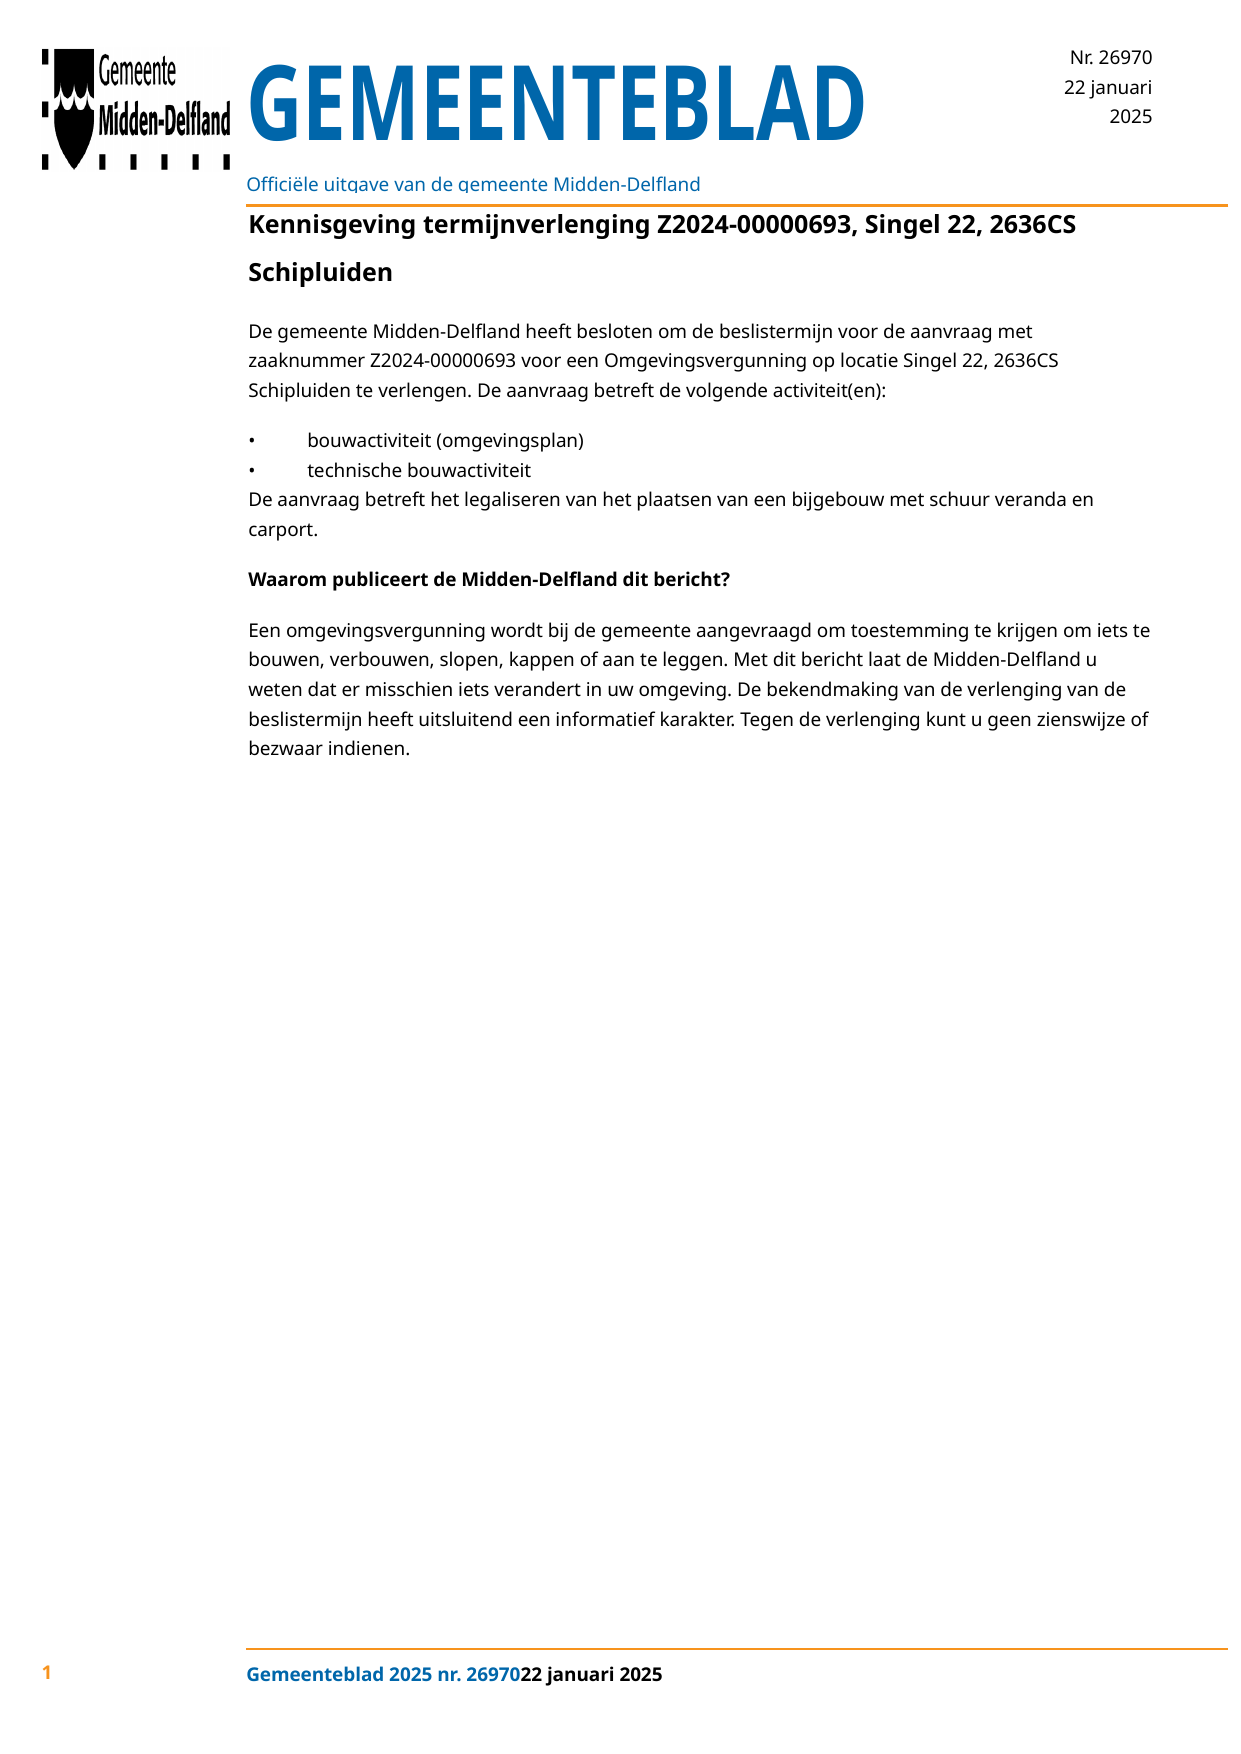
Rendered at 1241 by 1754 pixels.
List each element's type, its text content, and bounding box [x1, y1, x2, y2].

list bouwactiviteit (omgevingsplan) [248, 427, 1152, 453]
text Kennisgeving termijnverlenging Z2024-00000693, Singel 22, 2636CS Schipluiden [248, 207, 1152, 288]
text De gemeente Midden-Delfland heeft besloten om de beslistermijn voor de aanvraag met zaaknummer Z2024-00000693 voor een Omgevingsvergunning op locatie Singel 22, 2636CS Schipluiden te verlengen. De aanvraag betreft de volgende activiteit(en): [248, 318, 1152, 403]
text Een omgevingsvergunning wordt bij de gemeente aangevraagd om toestemming te krijgen om iets te bouwen, verbouwen, slopen, kappen of aan te leggen. Met dit bericht laat de Midden-Delfland u weten dat er misschien iets verandert in uw omgeving. De bekendmaking van de verlenging van de beslistermijn heeft uitsluitend een informatief karakter. Tegen de verlenging kunt u geen zienswijze of bezwaar indienen. [248, 617, 1152, 761]
text De aanvraag betreft het legaliseren van het plaatsen van een bijgebouw met schuur veranda en carport. [248, 487, 1152, 542]
text Waarom publiceert de Midden-Delfland dit bericht? [248, 567, 1152, 592]
picture [41, 47, 231, 172]
list technische bouwactiviteit [248, 457, 1152, 483]
